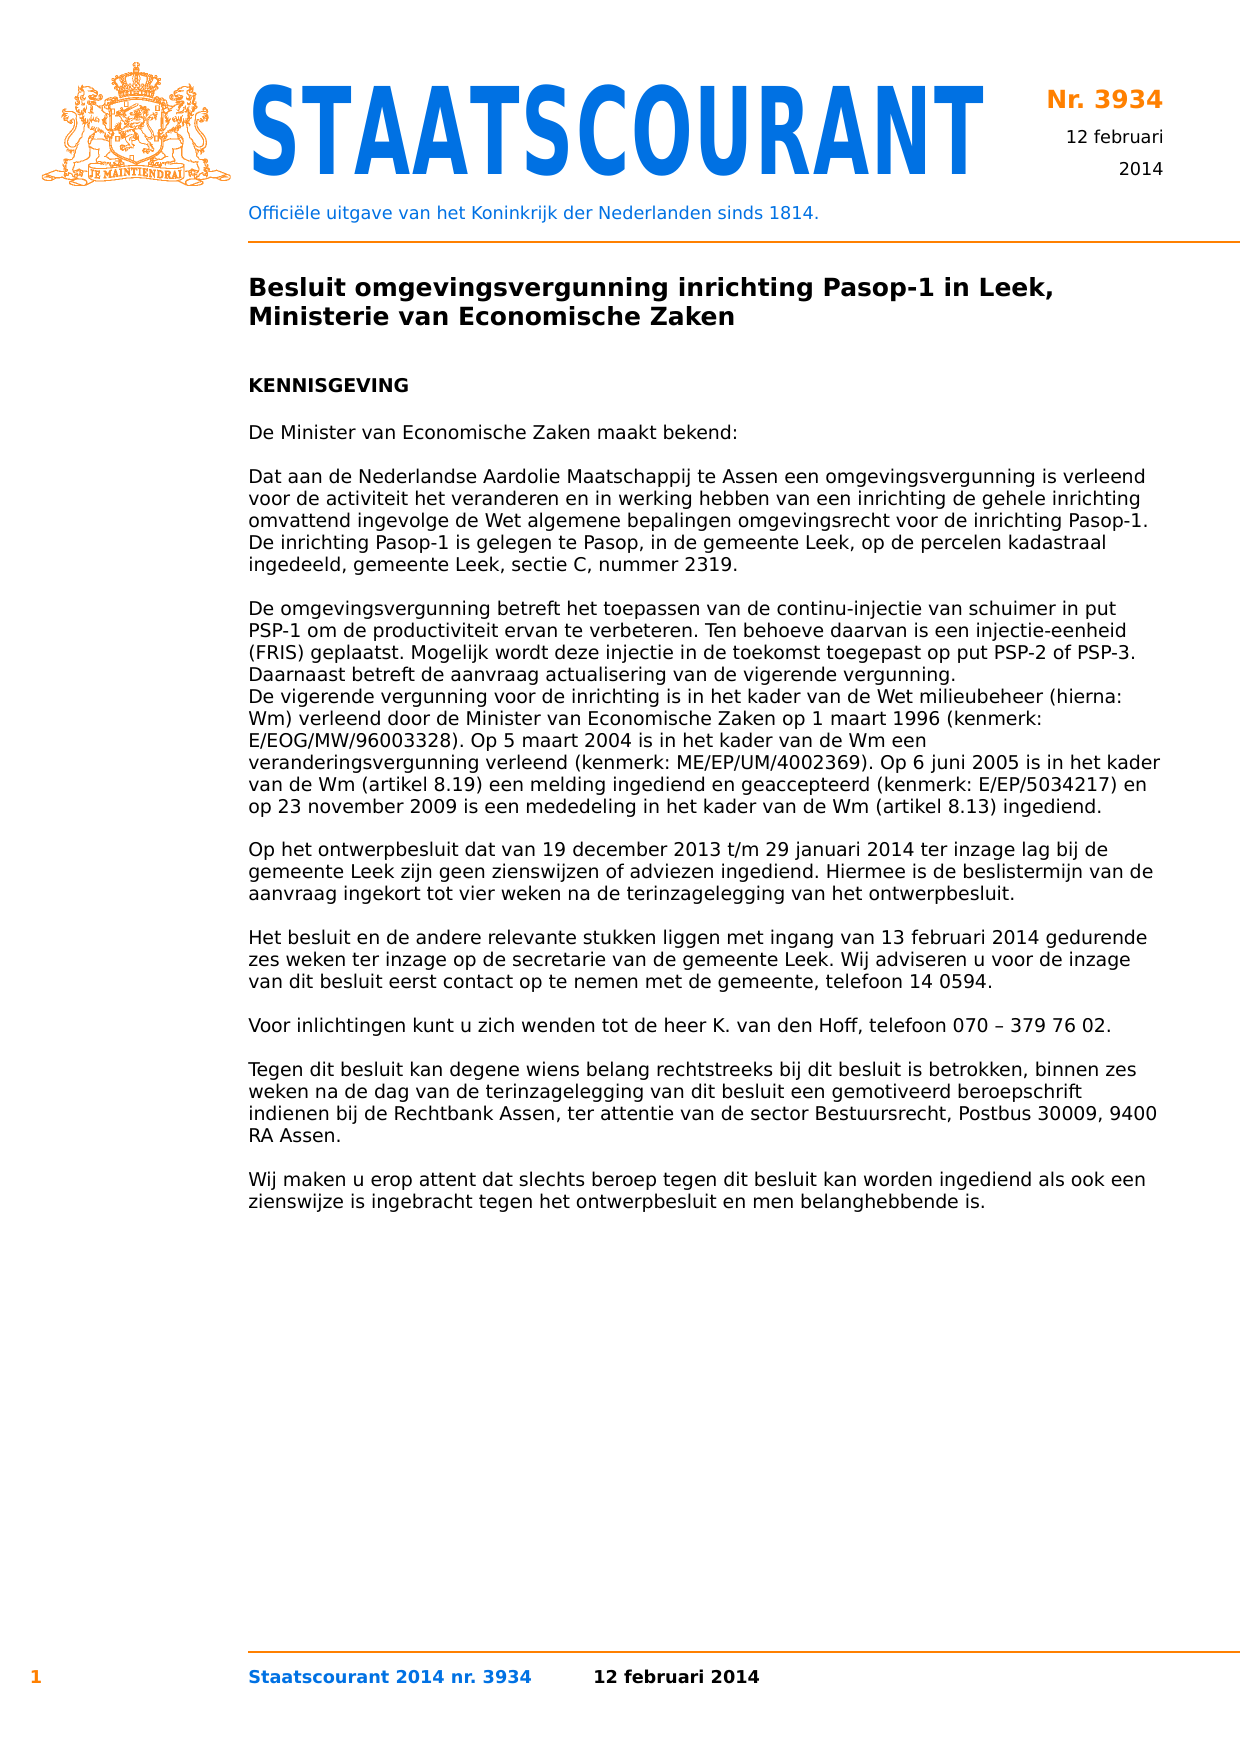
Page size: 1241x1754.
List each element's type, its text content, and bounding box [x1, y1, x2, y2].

text Tegen dit besluit kan degene wiens belang rechtstreeks bij dit besluit is betrokken, binnen zes weken na de dag van de terinzagelegging van dit besluit een gemotiveerd beroepschrift indienen bij de Rechtbank Assen, ter attentie van de sector Bestuursrecht, Postbus 30009, 9400 RA Assen. [248, 1059, 1163, 1147]
picture [41, 62, 231, 186]
table_header Nr. 3934 [998, 62, 1240, 121]
text De vigerende vergunning voor de inrichting is in het kader van de Wet milieubeheer (hierna: Wm) verleend door de Minister van Economische Zaken op 1 maart 1996 (kenmerk: E/EOG/MW/96003328). Op 5 maart 2004 is in het kader van de Wm een veranderingsvergunning verleend (kenmerk: ME/EP/UM/4002369). Op 6 juni 2005 is in het kader van de Wm (artikel 8.19) een melding ingediend en geaccepteerd (kenmerk: E/EP/5034217) en op 23 november 2009 is een mededeling in het kader van de Wm (artikel 8.13) ingediend. [248, 686, 1163, 817]
subtitle Besluit omgevingsvergunning inrichting Pasop-1 in Leek, Ministerie van Economische Zaken [248, 273, 1163, 331]
text Wij maken u erop attent dat slechts beroep tegen dit besluit kan worden ingediend als ook een zienswijze is ingebracht tegen het ontwerpbesluit en men belanghebbende is. [248, 1169, 1163, 1213]
table_header STAATSCOURANT [248, 62, 998, 203]
table_cell 2014 [998, 153, 1240, 203]
text Op het ontwerpbesluit dat van 19 december 2013 t/m 29 januari 2014 ter inzage lag bij de gemeente Leek zijn geen zienswijzen of adviezen ingediend. Hiermee is de beslistermijn van de aanvraag ingekort tot vier weken na de terinzagelegging van het ontwerpbesluit. [248, 839, 1163, 905]
table_cell Officiële uitgave van het Koninkrijk der Nederlanden sinds 1814. [248, 203, 1240, 241]
text De Minister van Economische Zaken maakt bekend: [248, 422, 1163, 444]
table_cell 12 februari [998, 121, 1240, 153]
table_header [25, 62, 248, 241]
text Dat aan de Nederlandse Aardolie Maatschappij te Assen een omgevingsvergunning is verleend voor de activiteit het veranderen en in werking hebben van een inrichting de gehele inrichting omvattend ingevolge de Wet algemene bepalingen omgevingsrecht voor de inrichting Pasop-1. De inrichting Pasop-1 is gelegen te Pasop, in de gemeente Leek, op de percelen kadastraal ingedeeld, gemeente Leek, sectie C, nummer 2319. [248, 466, 1163, 576]
text Het besluit en de andere relevante stukken liggen met ingang van 13 februari 2014 gedurende zes weken ter inzage op de secretarie van de gemeente Leek. Wij adviseren u voor de inzage van dit besluit eerst contact op te nemen met de gemeente, telefoon 14 0594. [248, 927, 1163, 993]
text De omgevingsvergunning betreft het toepassen van de continu-injectie van schuimer in put PSP-1 om de productiviteit ervan te verbeteren. Ten behoeve daarvan is een injectie-eenheid (FRIS) geplaatst. Mogelijk wordt deze injectie in de toekomst toegepast op put PSP-2 of PSP-3. Daarnaast betreft de aanvraag actualisering van de vigerende vergunning. [248, 598, 1163, 686]
text Voor inlichtingen kunt u zich wenden tot de heer K. van den Hoff, telefoon 070 – 379 76 02. [248, 1015, 1163, 1037]
subtitle KENNISGEVING [248, 375, 1163, 397]
